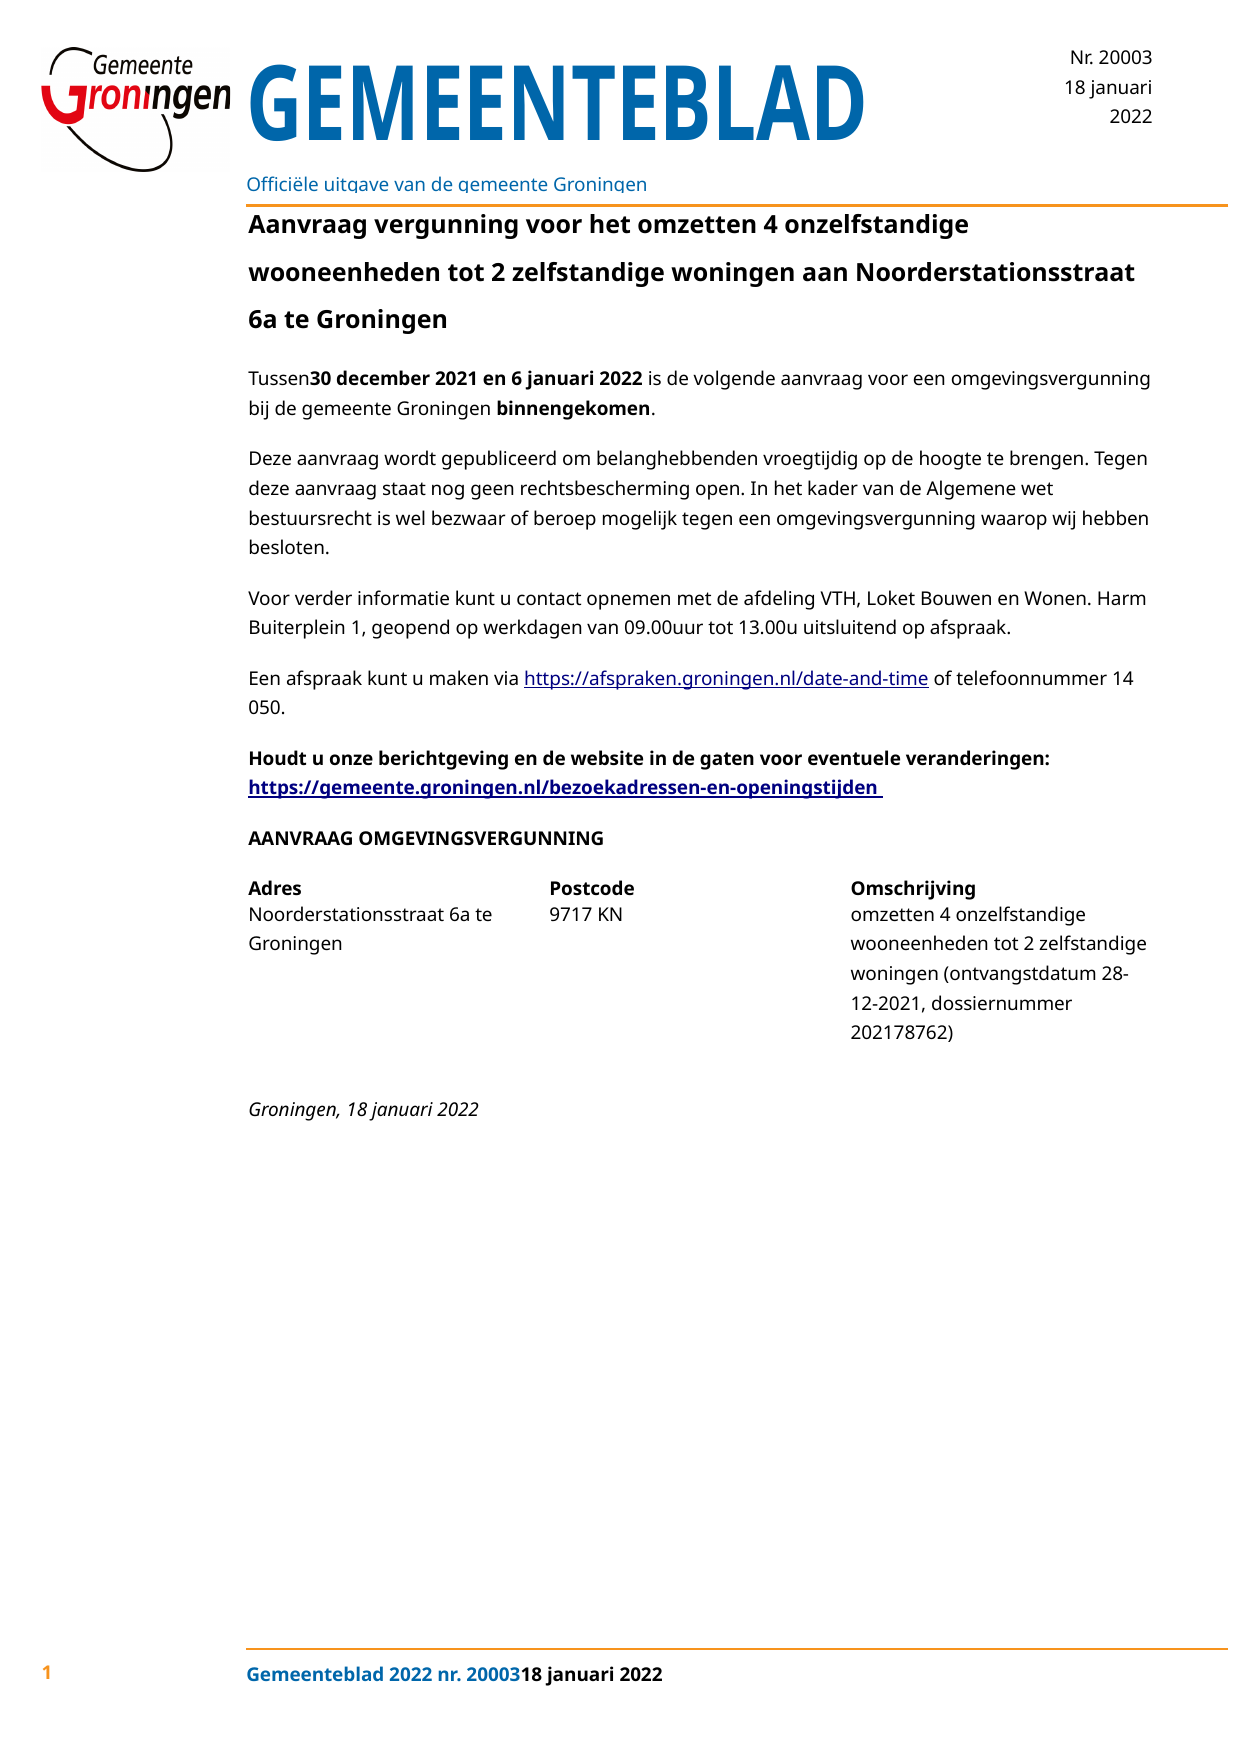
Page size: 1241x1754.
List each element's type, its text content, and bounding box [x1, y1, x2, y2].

table_header Postcode [549, 875, 850, 901]
picture [41, 47, 231, 172]
text AANVRAAG OMGEVINGSVERGUNNING [248, 825, 1152, 850]
text Tussen30 december 2021 en 6 januari 2022 is de volgende aanvraag voor een omgevingsvergunning bij de gemeente Groningen binnengekomen. [248, 366, 1152, 421]
text Groningen, 18 januari 2022 [248, 1096, 1152, 1122]
text Een afspraak kunt u maken via https://afspraken.groningen.nl/date-and-time of telefoonnummer 14 050. [248, 665, 1152, 720]
text Voor verder informatie kunt u contact opnemen met de afdeling VTH, Loket Bouwen en Wonen. Harm Buiterplein 1, geopend op werkdagen van 09.00uur tot 13.00u uitsluitend op afspraak. [248, 585, 1152, 640]
table_header Omschrijving [850, 875, 1152, 901]
text Deze aanvraag wordt gepubliceerd om belanghebbenden vroegtijdig op de hoogte te brengen. Tegen deze aanvraag staat nog geen rechtsbescherming open. In het kader van de Algemene wet bestuursrecht is wel bezwaar of beroep mogelijk tegen een omgevingsvergunning waarop wij hebben besloten. [248, 446, 1152, 560]
text Aanvraag vergunning voor het omzetten 4 onzelfstandige wooneenheden tot 2 zelfstandige woningen aan Noorderstationsstraat 6a te Groningen [248, 207, 1152, 336]
text Houdt u onze berichtgeving en de website in de gaten voor eventuele veranderingen: https://gemeente.groningen.nl/bezoekadressen-en-openingstijden [248, 745, 1152, 800]
table_cell omzetten 4 onzelfstandige wooneenheden tot 2 zelfstandige woningen (ontvangstdatum 28-12-2021, dossiernummer 202178762) [850, 901, 1152, 1045]
table_cell Noorderstationsstraat 6a te Groningen [248, 901, 549, 1045]
table_header Adres [248, 875, 549, 901]
table_cell 9717 KN [549, 901, 850, 1045]
